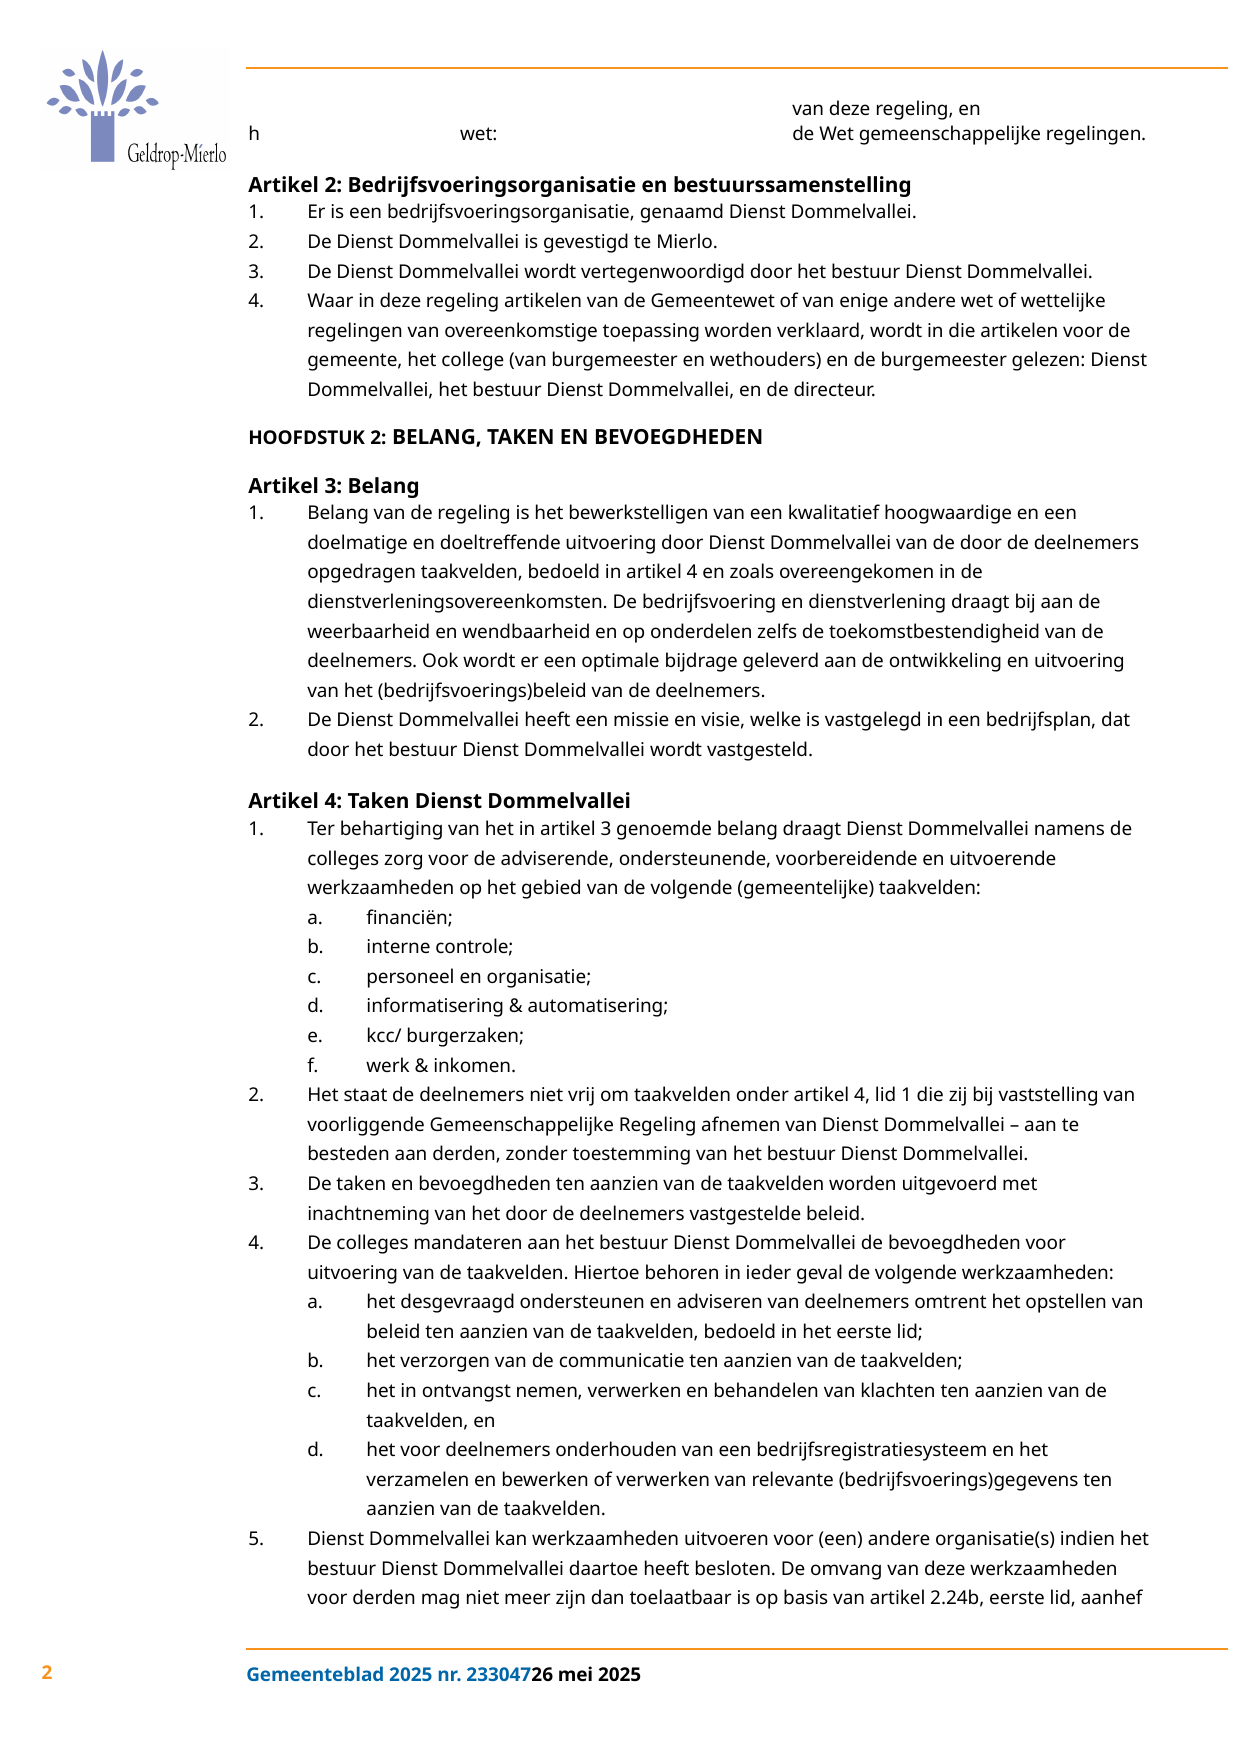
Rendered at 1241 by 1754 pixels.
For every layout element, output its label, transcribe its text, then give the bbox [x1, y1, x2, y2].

table_cell de Wet gemeenschappelijke regelingen. [792, 121, 1152, 146]
list De Dienst Dommelvallei heeft een missie en visie, welke is vastgelegd in een bedrijfsplan, dat door het bestuur Dienst Dommelvallei wordt vastgesteld. [248, 707, 1152, 762]
list De Dienst Dommelvallei wordt vertegenwoordigd door het bestuur Dienst Dommelvallei. [248, 258, 1152, 284]
list het in ontvangst nemen, verwerken en behandelen van klachten ten aanzien van de taakvelden, en [307, 1377, 1152, 1432]
list het desgevraagd ondersteunen en adviseren van deelnemers omtrent het opstellen van beleid ten aanzien van de taakvelden, bedoeld in het eerste lid; [307, 1288, 1152, 1344]
list Dienst Dommelvallei kan werkzaamheden uitvoeren voor (een) andere organisatie(s) indien het bestuur Dienst Dommelvallei daartoe heeft besloten. De omvang van deze werkzaamheden voor derden mag niet meer zijn dan toelaatbaar is op basis van artikel 2.24b, eerste lid, aanhef [248, 1525, 1152, 1610]
list financiën; [307, 904, 1152, 929]
list De Dienst Dommelvallei is gevestigd te Mierlo. [248, 228, 1152, 254]
list De colleges mandateren aan het bestuur Dienst Dommelvallei de bevoegdheden voor uitvoering van de taakvelden. Hiertoe behoren in ieder geval de volgende werkzaamheden: [248, 1229, 1152, 1284]
list Ter behartiging van het in artikel 3 genoemde belang draagt Dienst Dommelvallei namens de colleges zorg voor de adviserende, ondersteunende, voorbereidende en uitvoerende werkzaamheden op het gebied van de volgende (gemeentelijke) taakvelden: [248, 815, 1152, 900]
text Artikel 2: Bedrijfsvoeringsorganisatie en bestuurssamenstelling [248, 170, 1152, 199]
list kcc/ burgerzaken; [307, 1022, 1152, 1048]
list Het staat de deelnemers niet vrij om taakvelden onder artikel 4, lid 1 die zij bij vaststelling van voorliggende Gemeenschappelijke Regeling afnemen van Dienst Dommelvallei – aan te besteden aan derden, zonder toestemming van het bestuur Dienst Dommelvallei. [248, 1081, 1152, 1166]
list interne controle; [307, 933, 1152, 959]
list Waar in deze regeling artikelen van de Gemeentewet of van enige andere wet of wettelijke regelingen van overeenkomstige toepassing worden verklaard, wordt in die artikelen voor de gemeente, het college (van burgemeester en wethouders) en de burgemeester gelezen: Dienst Dommelvallei, het bestuur Dienst Dommelvallei, en de directeur. [248, 287, 1152, 402]
list De taken en bevoegdheden ten aanzien van de taakvelden worden uitgevoerd met inachtneming van het door de deelnemers vastgestelde beleid. [248, 1170, 1152, 1225]
table_cell [460, 95, 792, 121]
table_cell wet: [460, 121, 792, 146]
table_cell van deze regeling, en [792, 95, 1152, 121]
list informatisering & automatisering; [307, 993, 1152, 1018]
picture [41, 47, 231, 172]
list personeel en organisatie; [307, 963, 1152, 989]
list Er is een bedrijfsvoeringsorganisatie, genaamd Dienst Dommelvallei. [248, 199, 1152, 224]
table_cell [248, 95, 460, 121]
text Artikel 3: Belang [248, 471, 1152, 499]
list het verzorgen van de communicatie ten aanzien van de taakvelden; [307, 1348, 1152, 1373]
text Artikel 4: Taken Dienst Dommelvallei [248, 787, 1152, 815]
text HOOFDSTUK 2: BELANG, TAKEN EN BEVOEGDHEDEN [248, 422, 1152, 450]
table_cell h [248, 121, 460, 146]
list het voor deelnemers onderhouden van een bedrijfsregistratiesysteem en het verzamelen en bewerken of verwerken van relevante (bedrijfsvoerings)gegevens ten aanzien van de taakvelden. [307, 1436, 1152, 1521]
list Belang van de regeling is het bewerkstelligen van een kwalitatief hoogwaardige en een doelmatige en doeltreffende uitvoering door Dienst Dommelvallei van de door de deelnemers opgedragen taakvelden, bedoeld in artikel 4 en zoals overeengekomen in de dienstverleningsovereenkomsten. De bedrijfsvoering en dienstverlening draagt bij aan de weerbaarheid en wendbaarheid en op onderdelen zelfs de toekomstbestendigheid van de deelnemers. Ook wordt er een optimale bijdrage geleverd aan de ontwikkeling en uitvoering van het (bedrijfsvoerings)beleid van de deelnemers. [248, 499, 1152, 703]
list werk & inkomen. [307, 1052, 1152, 1077]
